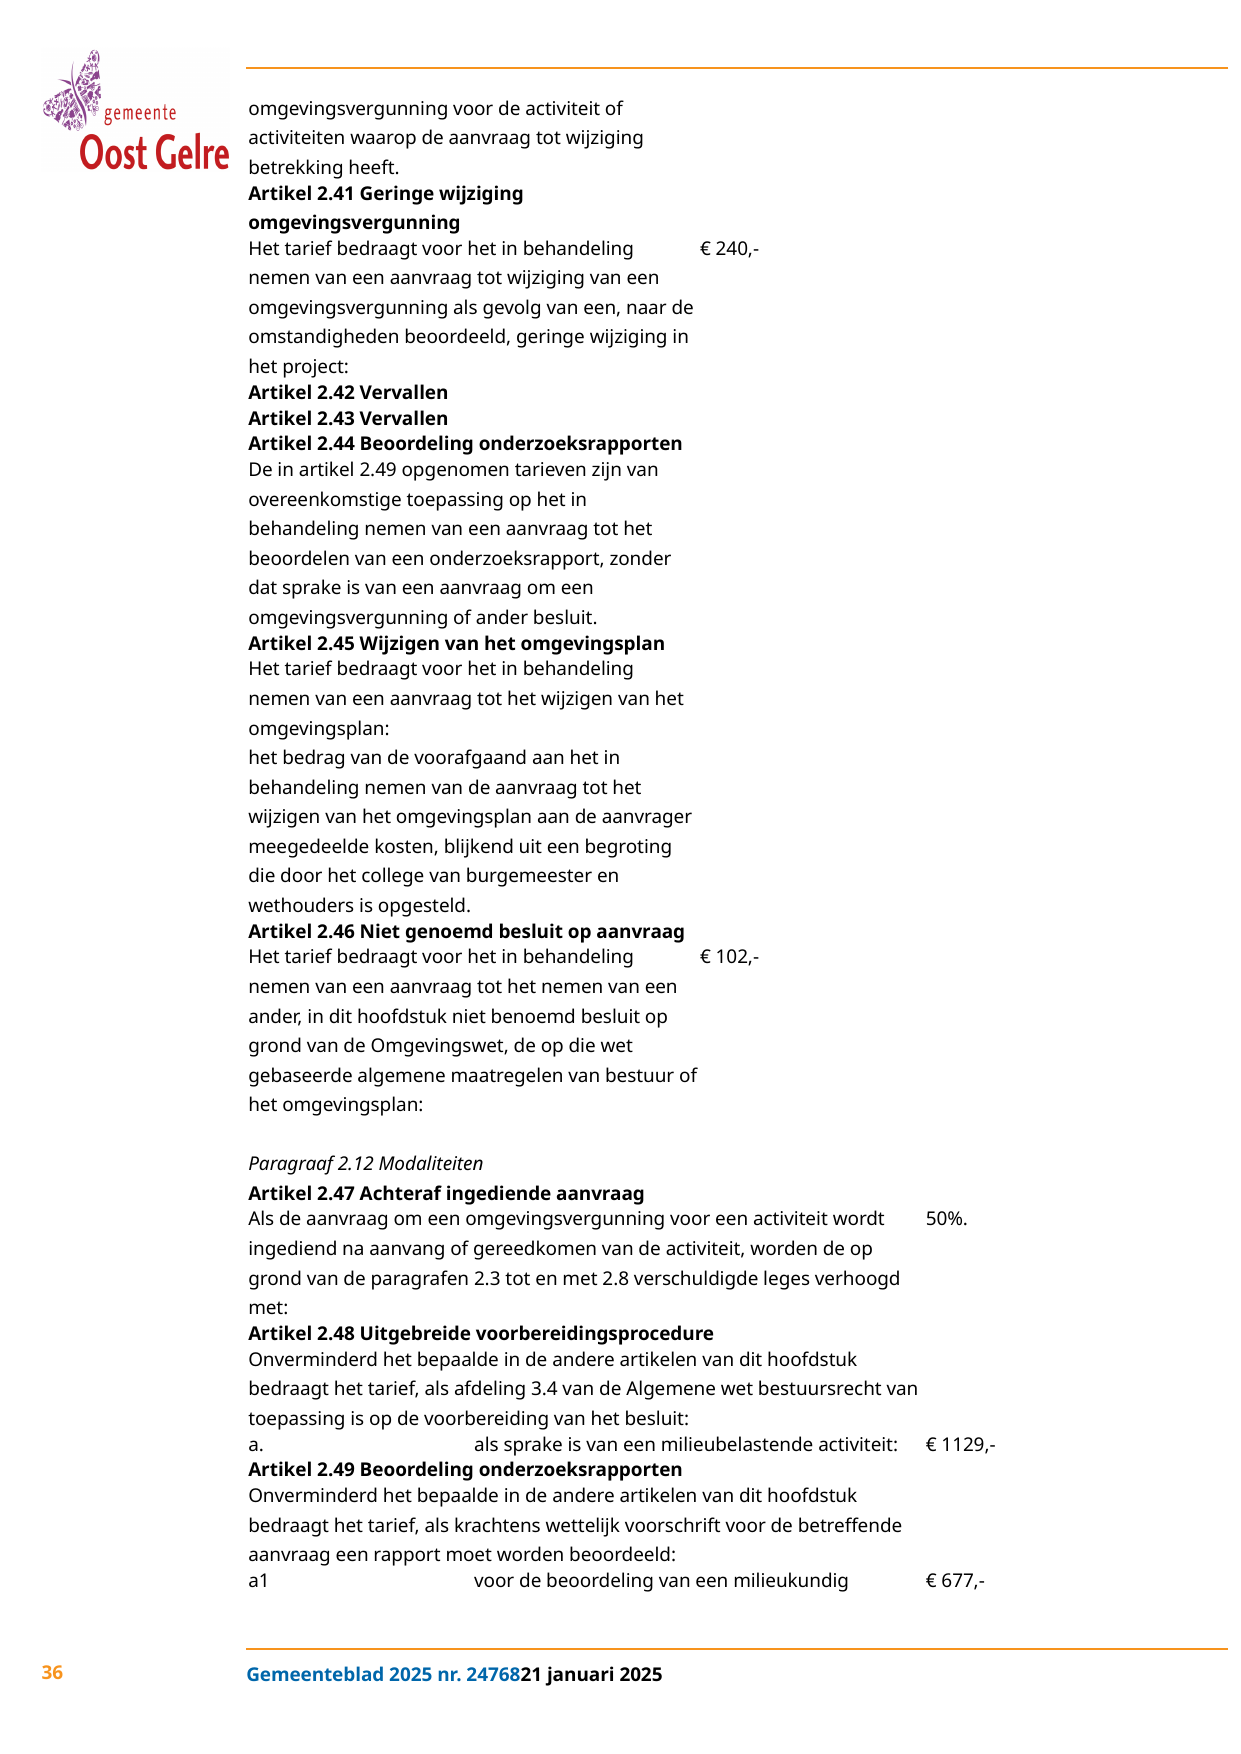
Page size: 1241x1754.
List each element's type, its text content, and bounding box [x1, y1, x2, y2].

table_cell Als de aanvraag om een omgevingsvergunning voor een activiteit wordt ingediend na aanvang of gereedkomen van de activiteit, worden de op grond van de paragrafen 2.3 tot en met 2.8 verschuldigde leges verhoogd met: [248, 1206, 926, 1320]
table_cell Onverminderd het bepaalde in de andere artikelen van dit hoofdstuk bedraagt het tarief, als krachtens wettelijk voorschrift voor de betreffende aanvraag een rapport moet worden beoordeeld: [248, 1482, 926, 1567]
table_cell De in artikel 2.49 opgenomen tarieven zijn van overeenkomstige toepassing op het in behandeling nemen van een aanvraag tot het beoordelen van een onderzoeksrapport, zonder dat sprake is van een aanvraag om een omgevingsvergunning of ander besluit. [248, 456, 700, 630]
table_cell als sprake is van een milieubelastende activiteit: [474, 1431, 926, 1456]
table_cell [700, 918, 1152, 944]
table_cell [700, 456, 1152, 630]
table_cell [700, 630, 1152, 656]
table_cell Onverminderd het bepaalde in de andere artikelen van dit hoofdstuk bedraagt het tarief, als afdeling 3.4 van de Algemene wet bestuursrecht van toepassing is op de voorbereiding van het besluit: [248, 1346, 926, 1431]
table_cell [926, 1482, 1152, 1567]
table_cell omgevingsvergunning voor de activiteit of activiteiten waarop de aanvraag tot wijziging betrekking heeft. [248, 95, 700, 180]
table_cell Artikel 2.45 Wijzigen van het omgevingsplan [248, 630, 700, 656]
table_cell Artikel 2.44 Beoordeling onderzoeksrapporten [248, 431, 700, 456]
table_cell € 240,- [700, 235, 1152, 379]
table_cell [700, 379, 1152, 405]
table_cell [700, 431, 1152, 456]
table_cell 50%. [926, 1206, 1152, 1320]
table_cell € 102,- [700, 944, 1152, 1117]
table_cell Artikel 2.41 Geringe wijziging omgevingsvergunning [248, 180, 700, 235]
table_cell Artikel 2.42 Vervallen [248, 379, 700, 405]
table_cell a1 [248, 1567, 474, 1593]
table_cell Artikel 2.49 Beoordeling onderzoeksrapporten [248, 1456, 926, 1482]
text Paragraaf 2.12 Modaliteiten [248, 1150, 1152, 1176]
table_cell Artikel 2.46 Niet genoemd besluit op aanvraag [248, 918, 700, 944]
table_cell Artikel 2.48 Uitgebreide voorbereidingsprocedure [248, 1320, 926, 1346]
table_header [926, 1180, 1152, 1206]
table_cell € 1129,- [926, 1431, 1152, 1456]
table_cell [926, 1456, 1152, 1482]
table_cell a. [248, 1431, 474, 1456]
table_cell Het tarief bedraagt voor het in behandeling nemen van een aanvraag tot wijziging van een omgevingsvergunning als gevolg van een, naar de omstandigheden beoordeeld, geringe wijziging in het project: [248, 235, 700, 379]
table_cell Artikel 2.43 Vervallen [248, 405, 700, 431]
table_cell Het tarief bedraagt voor het in behandeling nemen van een aanvraag tot het nemen van een ander, in dit hoofdstuk niet benoemd besluit op grond van de Omgevingswet, de op die wet gebaseerde algemene maatregelen van bestuur of het omgevingsplan: [248, 944, 700, 1117]
table_cell [700, 656, 1152, 918]
table_cell Het tarief bedraagt voor het in behandeling nemen van een aanvraag tot het wijzigen van het omgevingsplan: het bedrag van de voorafgaand aan het in behandeling nemen van de aanvraag tot het wijzigen van het omgevingsplan aan de aanvrager meegedeelde kosten, blijkend uit een begroting die door het college van burgemeester en wethouders is opgesteld. [248, 656, 700, 918]
table_cell voor de beoordeling van een milieukundig [474, 1567, 926, 1593]
picture [41, 47, 231, 172]
table_cell [926, 1320, 1152, 1346]
table_cell [700, 95, 1152, 180]
table_cell € 677,- [926, 1567, 1152, 1593]
table_header Artikel 2.47 Achteraf ingediende aanvraag [248, 1180, 926, 1206]
table_cell [926, 1346, 1152, 1431]
table_cell [700, 405, 1152, 431]
table_cell [700, 180, 1152, 235]
